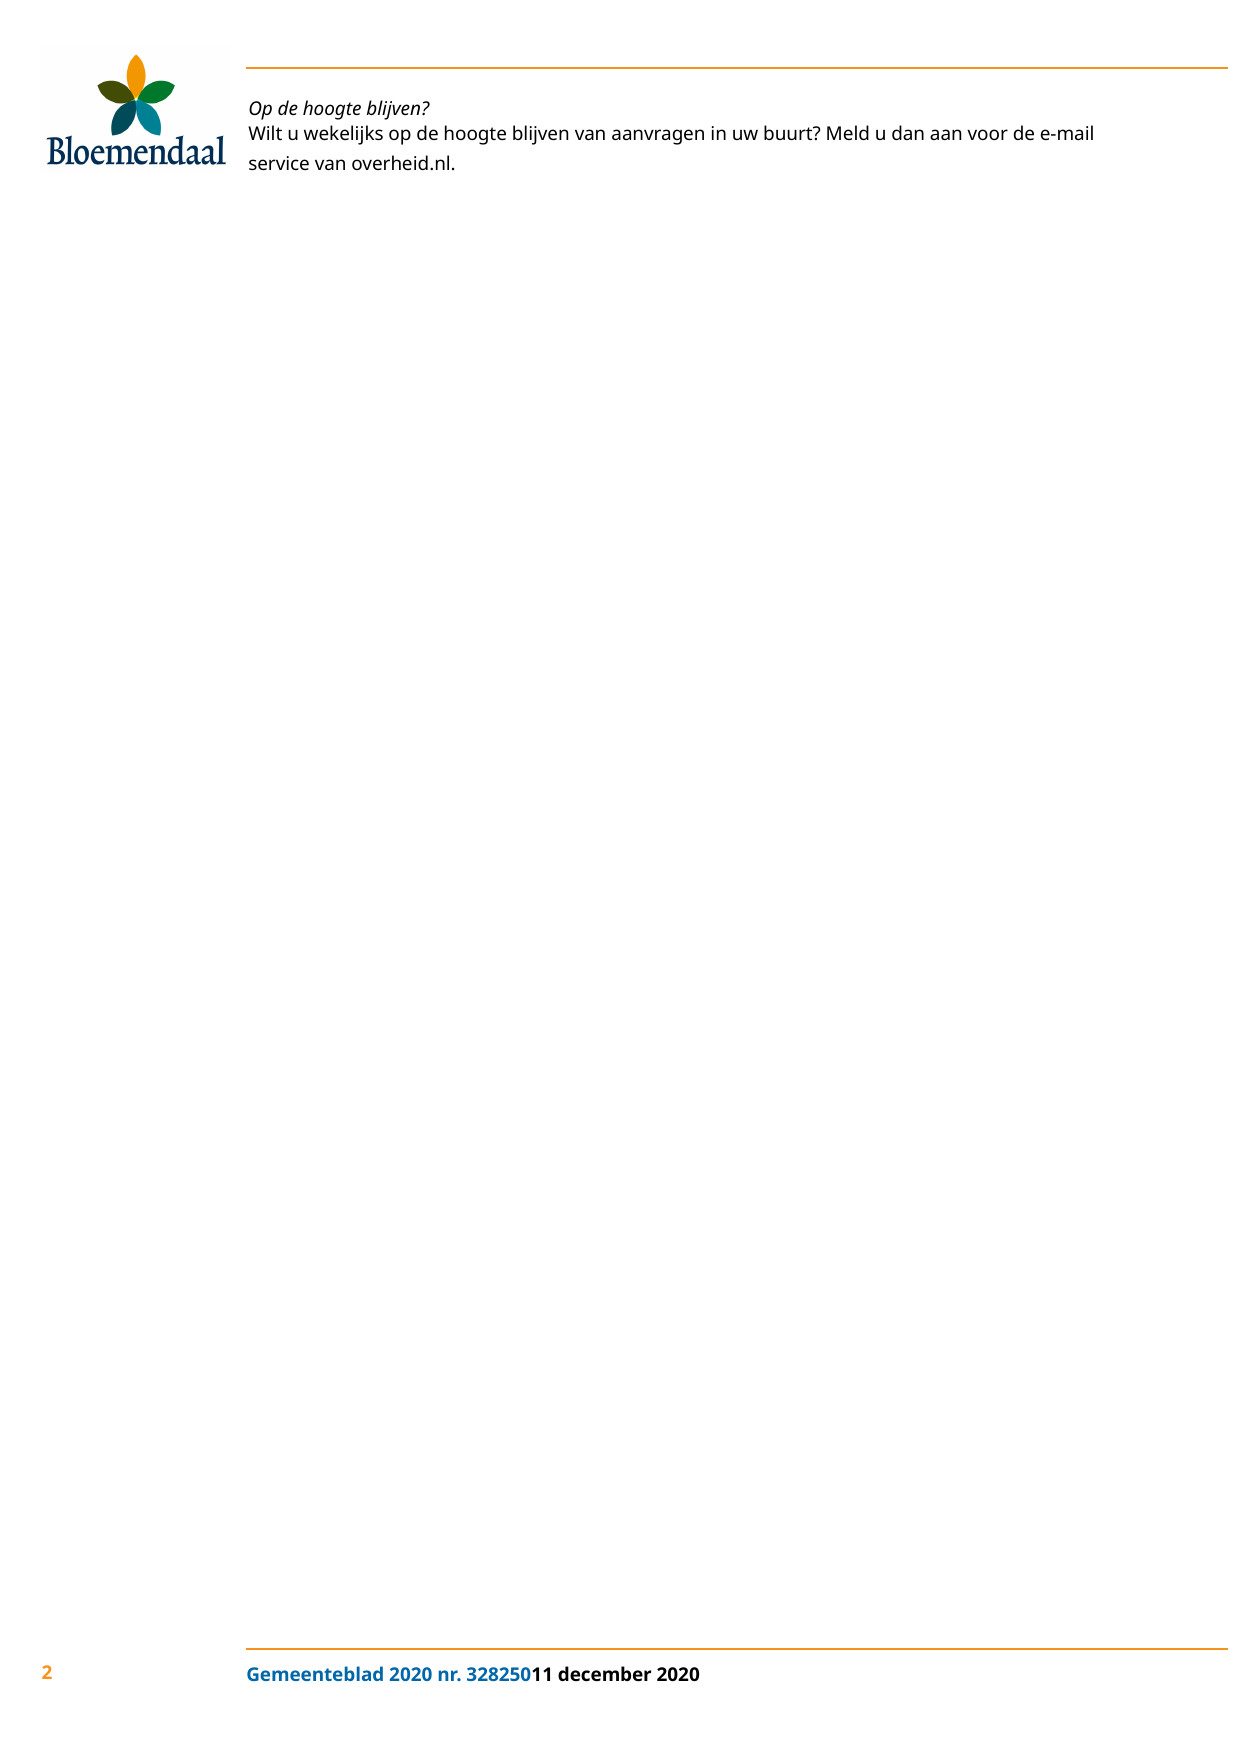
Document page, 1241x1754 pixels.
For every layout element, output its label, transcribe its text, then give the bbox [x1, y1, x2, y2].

picture [41, 47, 231, 172]
text Wilt u wekelijks op de hoogte blijven van aanvragen in uw buurt? Meld u dan aan voor de e-mail service van overheid.nl. [248, 121, 1152, 176]
text Op de hoogte blijven? [248, 95, 1152, 121]
